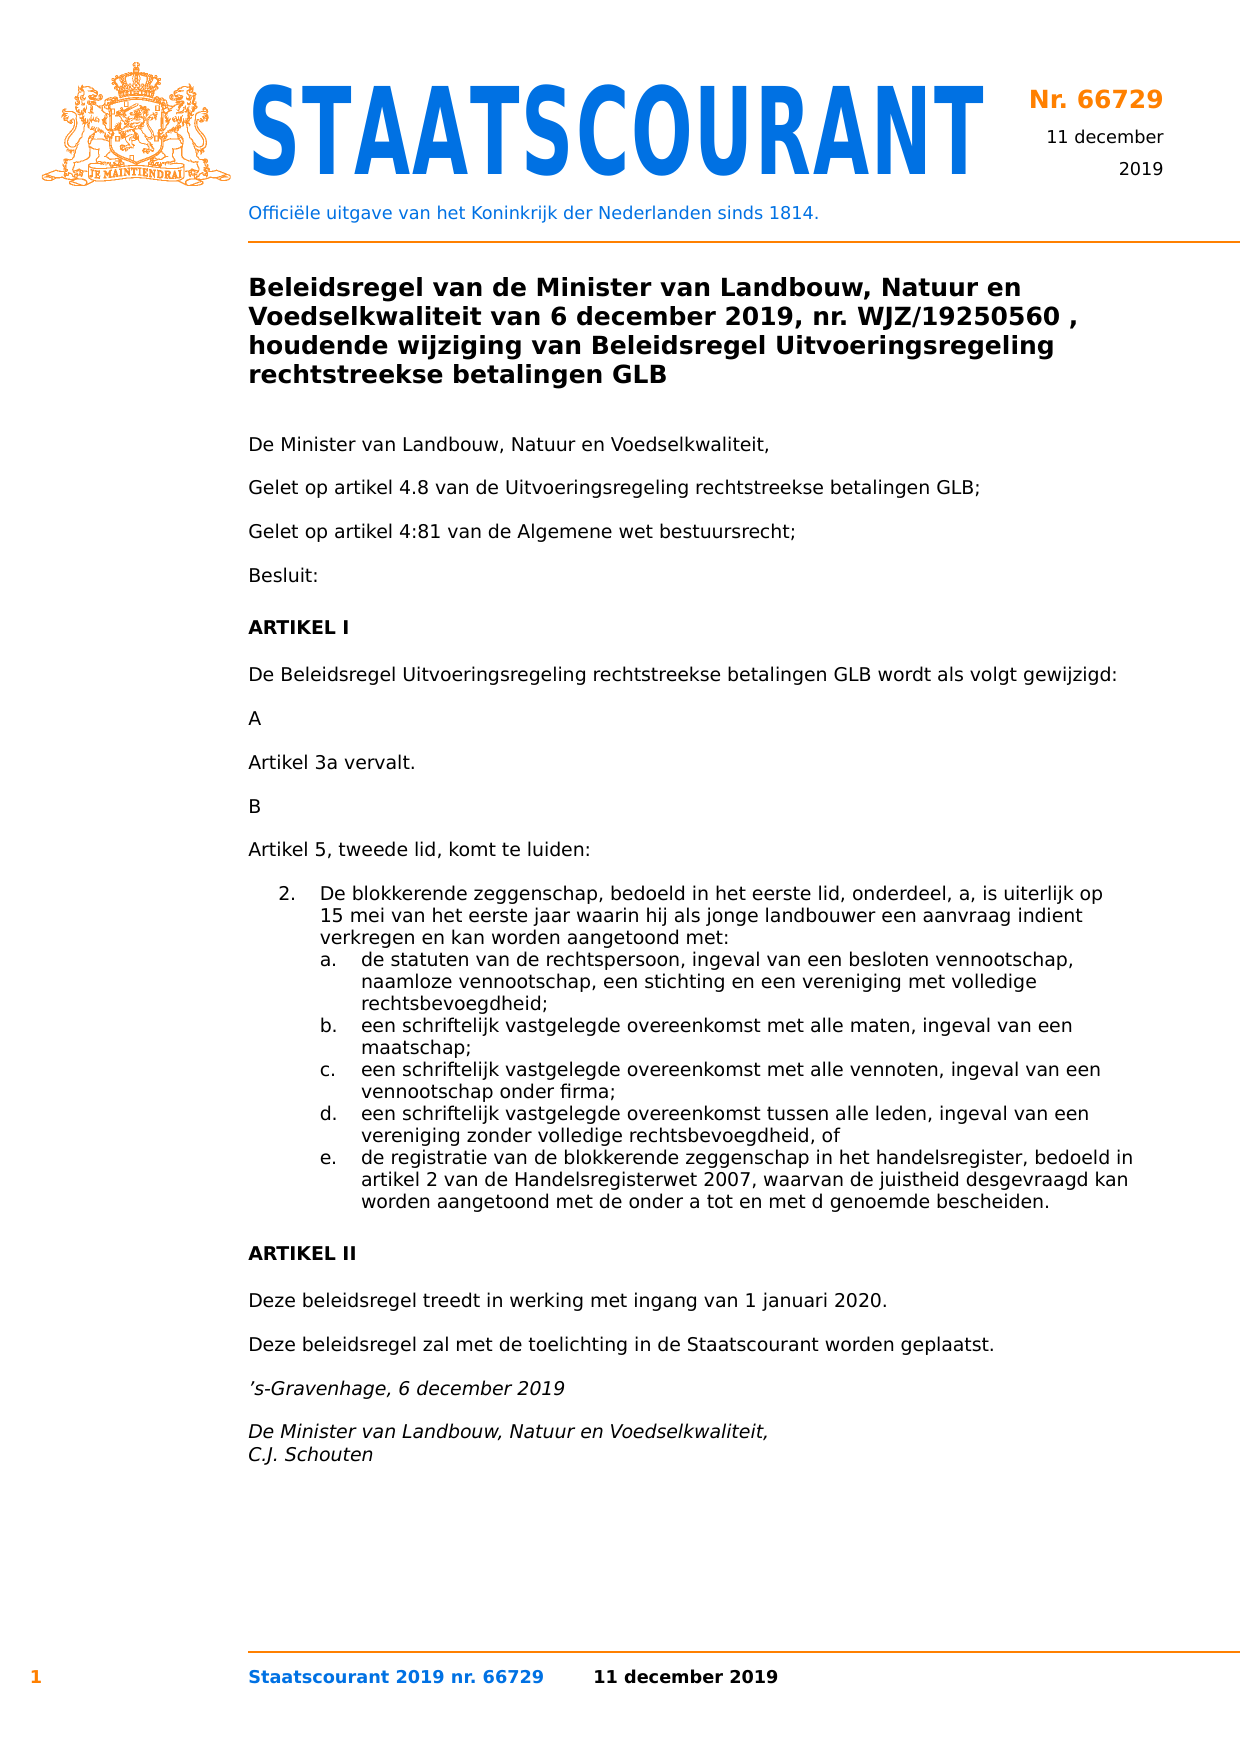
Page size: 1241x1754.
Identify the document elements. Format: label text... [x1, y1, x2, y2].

text De Minister van Landbouw, Natuur en Voedselkwaliteit, [248, 433, 1163, 455]
text d. een schriftelijk vastgelegde overeenkomst tussen alle leden, ingeval van een vereniging zonder volledige rechtsbevoegdheid, of [319, 1103, 1163, 1147]
table_header STAATSCOURANT [248, 62, 998, 203]
text Deze beleidsregel treedt in werking met ingang van 1 januari 2020. [248, 1290, 1163, 1312]
subtitle Beleidsregel van de Minister van Landbouw, Natuur en Voedselkwaliteit van 6 december 2019, nr. WJZ/19250560 , houdende wijziging van Beleidsregel Uitvoeringsregeling rechtstreekse betalingen GLB [248, 273, 1163, 390]
text ’s-Gravenhage, 6 december 2019 [248, 1378, 1163, 1399]
text B [248, 796, 1163, 817]
text Artikel 3a vervalt. [248, 752, 1163, 774]
text Deze beleidsregel zal met de toelichting in de Staatscourant worden geplaatst. [248, 1334, 1163, 1356]
table_header Nr. 66729 [998, 62, 1240, 121]
text e. de registratie van de blokkerende zeggenschap in het handelsregister, bedoeld in artikel 2 van de Handelsregisterwet 2007, waarvan de juistheid desgevraagd kan worden aangetoond met de onder a tot en met d genoemde bescheiden. [319, 1147, 1163, 1213]
text De Minister van Landbouw, Natuur en Voedselkwaliteit, C.J. Schouten [248, 1421, 1163, 1465]
text Artikel 5, tweede lid, komt te luiden: [248, 839, 1163, 861]
text c. een schriftelijk vastgelegde overeenkomst met alle vennoten, ingeval van een vennootschap onder firma; [319, 1059, 1163, 1103]
table_header [25, 62, 248, 241]
table_cell 2019 [998, 153, 1240, 203]
subtitle ARTIKEL II [248, 1243, 1163, 1265]
text b. een schriftelijk vastgelegde overeenkomst met alle maten, ingeval van een maatschap; [319, 1015, 1163, 1059]
text Gelet op artikel 4.8 van de Uitvoeringsregeling rechtstreekse betalingen GLB; [248, 477, 1163, 499]
subtitle ARTIKEL I [248, 617, 1163, 639]
text A [248, 708, 1163, 730]
text a. de statuten van de rechtspersoon, ingeval van een besloten vennootschap, naamloze vennootschap, een stichting en een vereniging met volledige rechtsbevoegdheid; [319, 949, 1163, 1015]
text Gelet op artikel 4:81 van de Algemene wet bestuursrecht; [248, 521, 1163, 543]
picture [41, 62, 231, 186]
text Besluit: [248, 565, 1163, 587]
text De Beleidsregel Uitvoeringsregeling rechtstreekse betalingen GLB wordt als volgt gewijzigd: [248, 664, 1163, 686]
table_cell Officiële uitgave van het Koninkrijk der Nederlanden sinds 1814. [248, 203, 1240, 241]
table_cell 11 december [998, 121, 1240, 153]
text 2. De blokkerende zeggenschap, bedoeld in het eerste lid, onderdeel, a, is uiterlijk op 15 mei van het eerste jaar waarin hij als jonge landbouwer een aanvraag indient verkregen en kan worden aangetoond met: [278, 883, 1163, 949]
